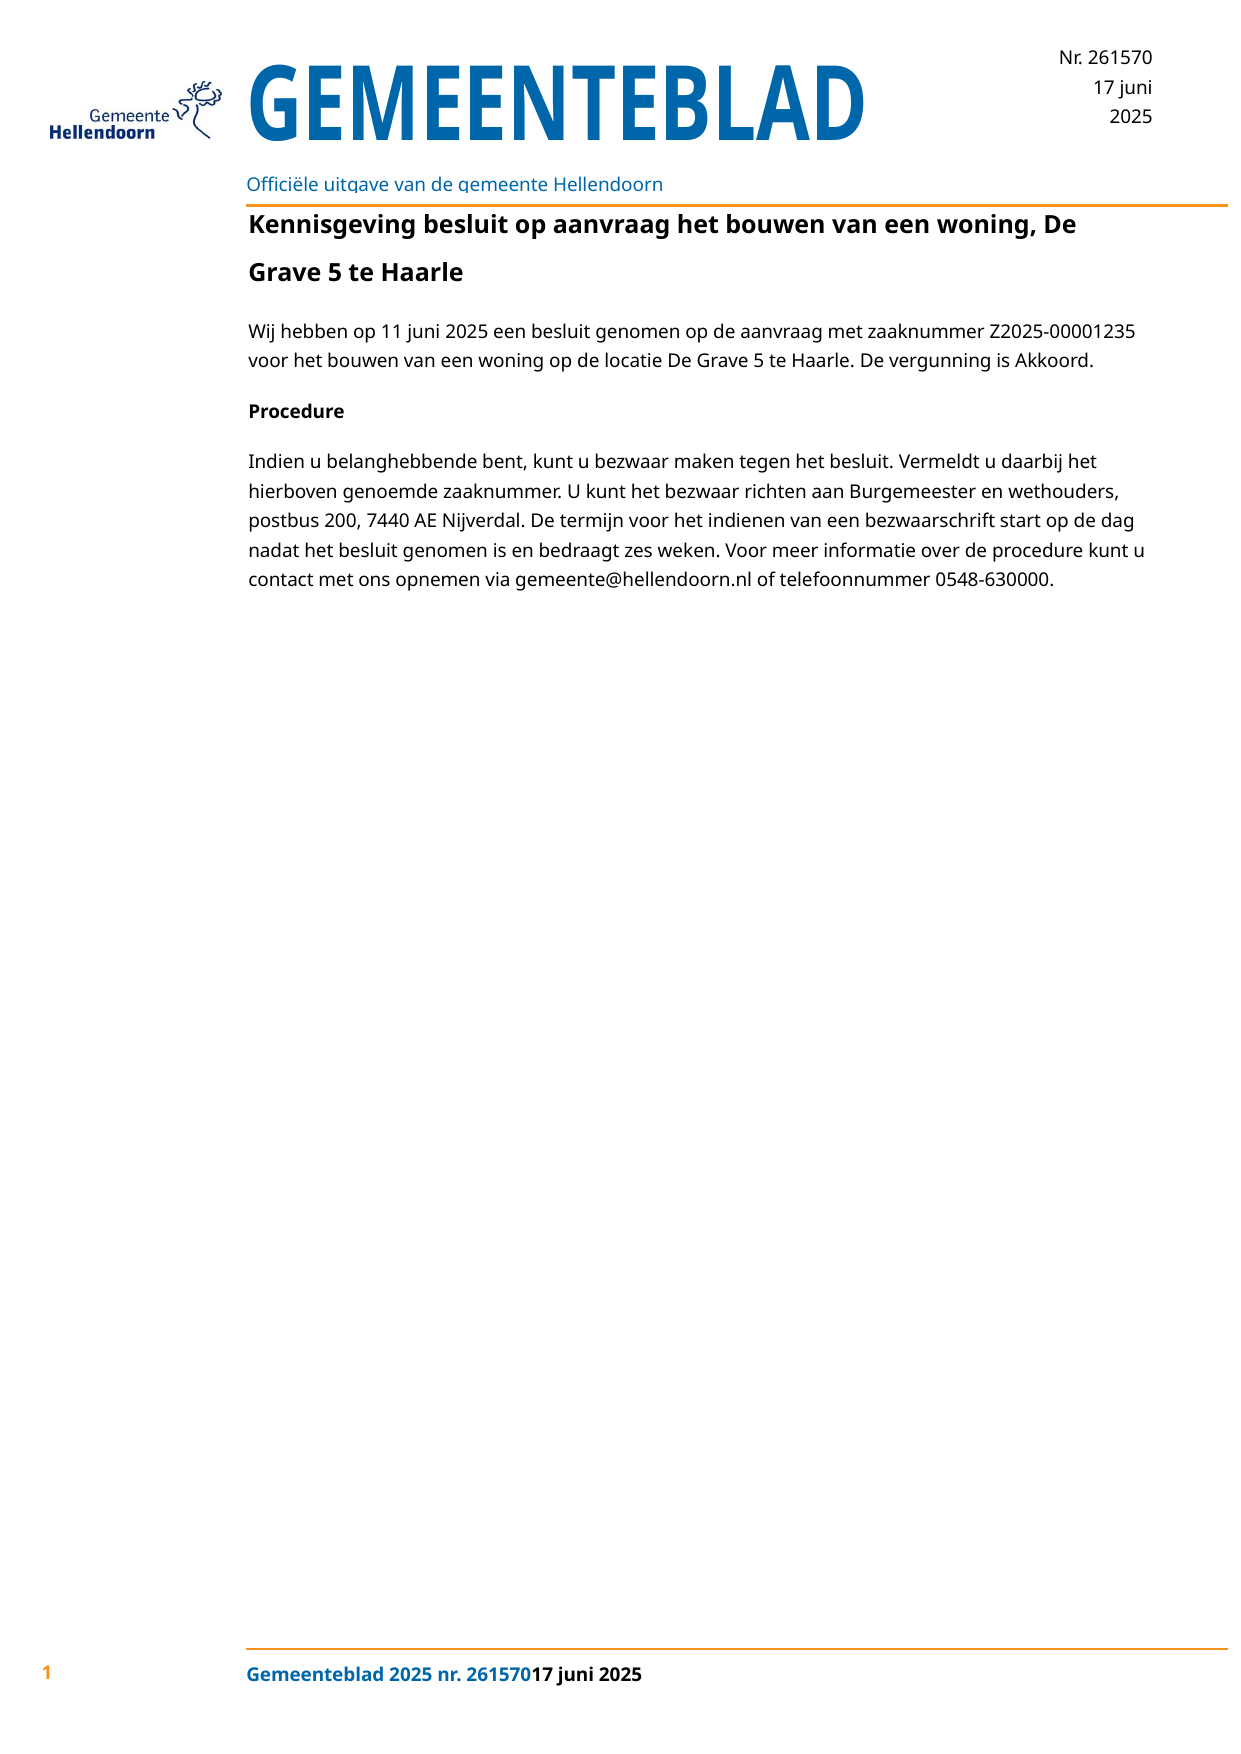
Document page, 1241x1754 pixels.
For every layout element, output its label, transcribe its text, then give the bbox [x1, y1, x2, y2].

text Kennisgeving besluit op aanvraag het bouwen van een woning, De Grave 5 te Haarle [248, 207, 1152, 288]
text Procedure [248, 398, 1152, 424]
text Wij hebben op 11 juni 2025 een besluit genomen op de aanvraag met zaaknummer Z2025-00001235 voor het bouwen van een woning op de locatie De Grave 5 te Haarle. De vergunning is Akkoord. [248, 318, 1152, 373]
text Indien u belanghebbende bent, kunt u bezwaar maken tegen het besluit. Vermeldt u daarbij het hierboven genoemde zaaknummer. U kunt het bezwaar richten aan Burgemeester en wethouders, postbus 200, 7440 AE Nijverdal. De termijn voor het indienen van een bezwaarschrift start op de dag nadat het besluit genomen is en bedraagt zes weken. Voor meer informatie over de procedure kunt u contact met ons opnemen via gemeente@hellendoorn.nl of telefoonnummer 0548-630000. [248, 448, 1152, 592]
picture [41, 47, 231, 172]
